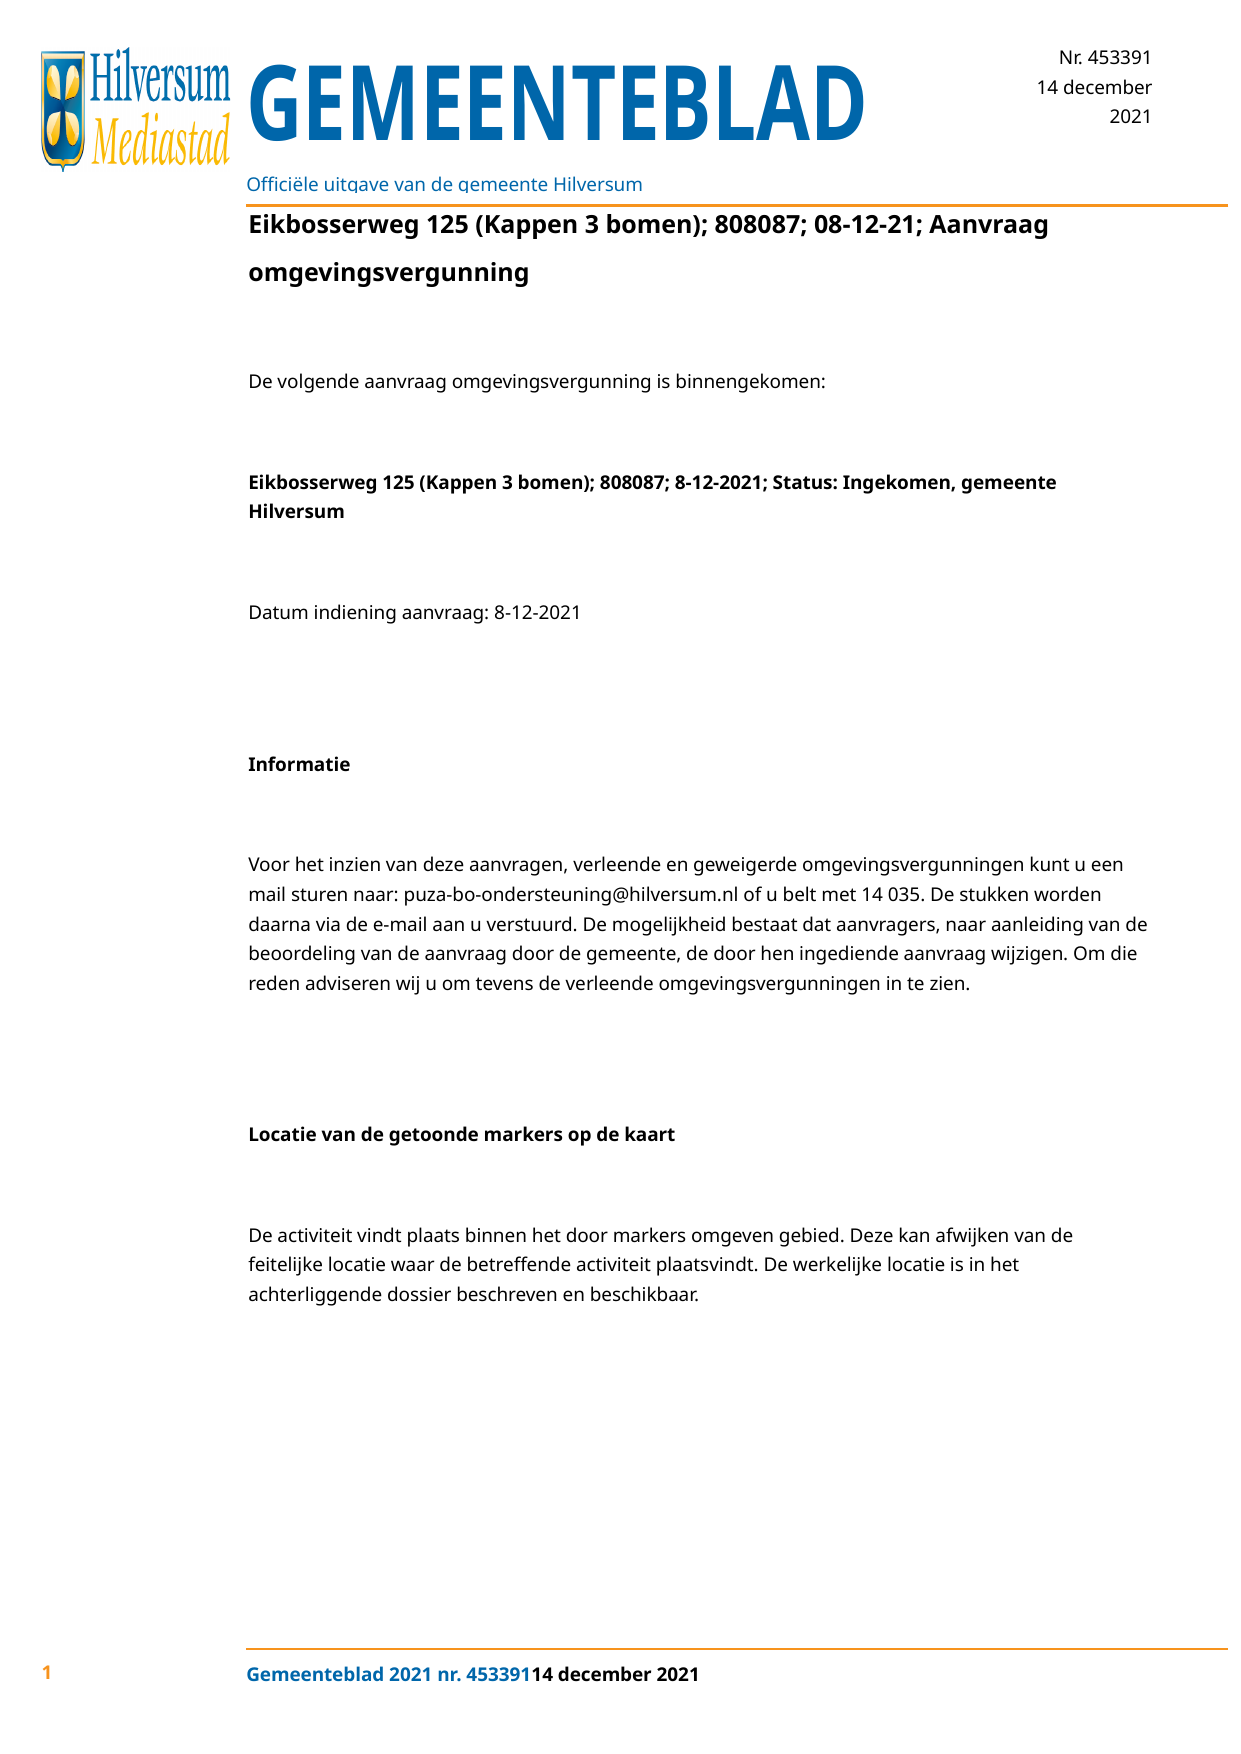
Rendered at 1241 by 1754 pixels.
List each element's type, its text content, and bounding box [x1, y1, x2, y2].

text Eikbosserweg 125 (Kappen 3 bomen); 808087; 08-12-21; Aanvraag omgevingsvergunning [248, 207, 1152, 288]
text Informatie [248, 751, 1152, 777]
text De activiteit vindt plaats binnen het door markers omgeven gebied. Deze kan afwijken van de feitelijke locatie waar de betreffende activiteit plaatsvindt. De werkelijke locatie is in het achterliggende dossier beschreven en beschikbaar. [248, 1222, 1152, 1307]
text Voor het inzien van deze aanvragen, verleende en geweigerde omgevingsvergunningen kunt u een mail sturen naar: puza-bo-ondersteuning@hilversum.nl of u belt met 14 035. De stukken worden daarna via de e-mail aan u verstuurd. De mogelijkheid bestaat dat aanvragers, naar aanleiding van de beoordeling van de aanvraag door de gemeente, de door hen ingediende aanvraag wijzigen. Om die reden adviseren wij u om tevens de verleende omgevingsvergunningen in te zien. [248, 852, 1152, 996]
text Eikbosserweg 125 (Kappen 3 bomen); 808087; 8-12-2021; Status: Ingekomen, gemeente Hilversum [248, 469, 1152, 524]
text Datum indiening aanvraag: 8-12-2021 [248, 599, 1152, 625]
picture [41, 47, 231, 172]
text De volgende aanvraag omgevingsvergunning is binnengekomen: [248, 368, 1152, 394]
text Locatie van de getoonde markers op de kaart [248, 1121, 1152, 1147]
